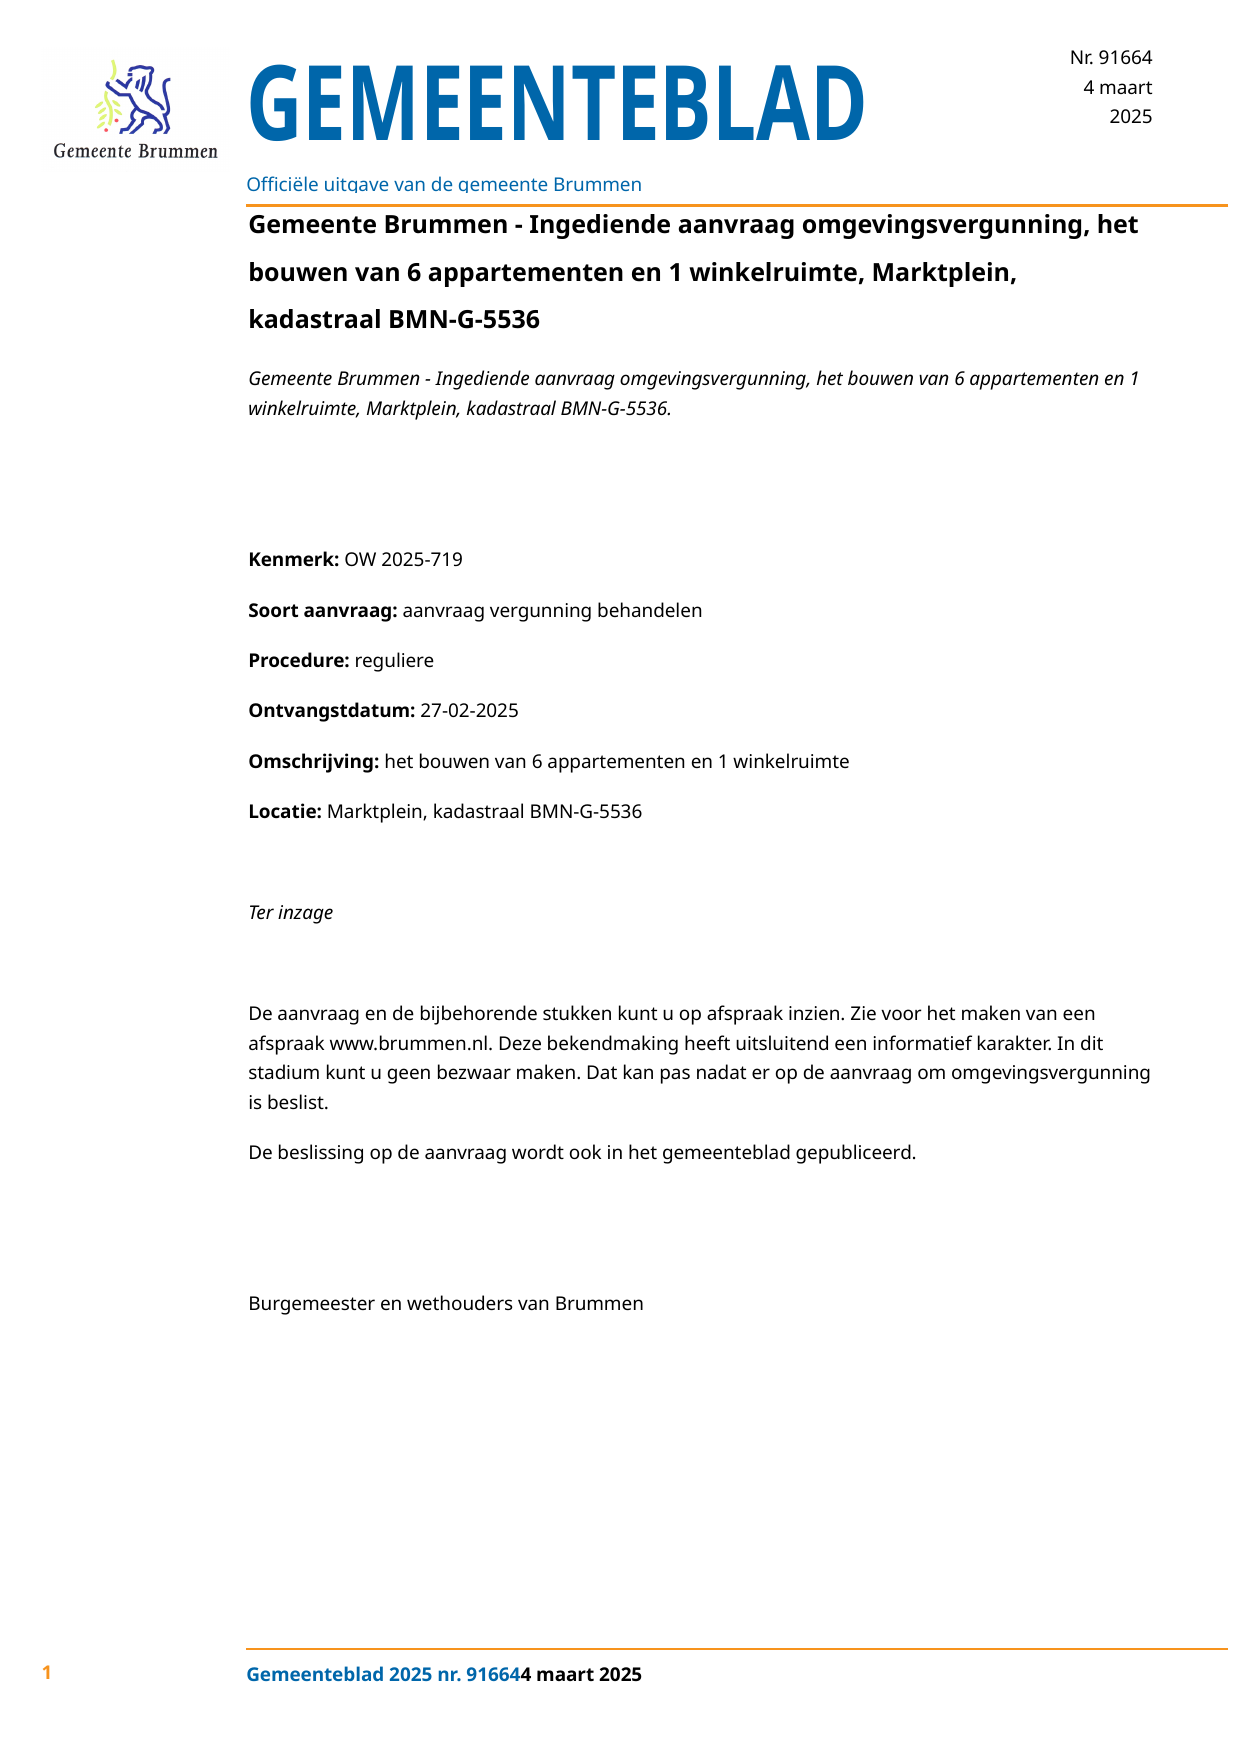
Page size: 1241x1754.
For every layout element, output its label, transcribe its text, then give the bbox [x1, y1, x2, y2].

text Ter inzage [248, 899, 1152, 925]
text Ontvangstdatum: 27-02-2025 [248, 698, 1152, 723]
text Locatie: Marktplein, kadastraal BMN-G-5536 [248, 798, 1152, 824]
text Burgemeester en wethouders van Brummen [248, 1291, 1152, 1316]
text Kenmerk: OW 2025-719 [248, 546, 1152, 572]
text Omschrijving: het bouwen van 6 appartementen en 1 winkelruimte [248, 748, 1152, 774]
text Soort aanvraag: aanvraag vergunning behandelen [248, 597, 1152, 622]
text De aanvraag en de bijbehorende stukken kunt u op afspraak inzien. Zie voor het maken van een afspraak www.brummen.nl. Deze bekendmaking heeft uitsluitend een informatief karakter. In dit stadium kunt u geen bezwaar maken. Dat kan pas nadat er op de aanvraag om omgevingsvergunning is beslist. [248, 1000, 1152, 1114]
text Procedure: reguliere [248, 647, 1152, 673]
text Gemeente Brummen - Ingediende aanvraag omgevingsvergunning, het bouwen van 6 appartementen en 1 winkelruimte, Marktplein, kadastraal BMN-G-5536. [248, 366, 1152, 421]
text De beslissing op de aanvraag wordt ook in het gemeenteblad gepubliceerd. [248, 1139, 1152, 1165]
picture [41, 47, 231, 172]
text Gemeente Brummen - Ingediende aanvraag omgevingsvergunning, het bouwen van 6 appartementen en 1 winkelruimte, Marktplein, kadastraal BMN-G-5536 [248, 207, 1152, 336]
